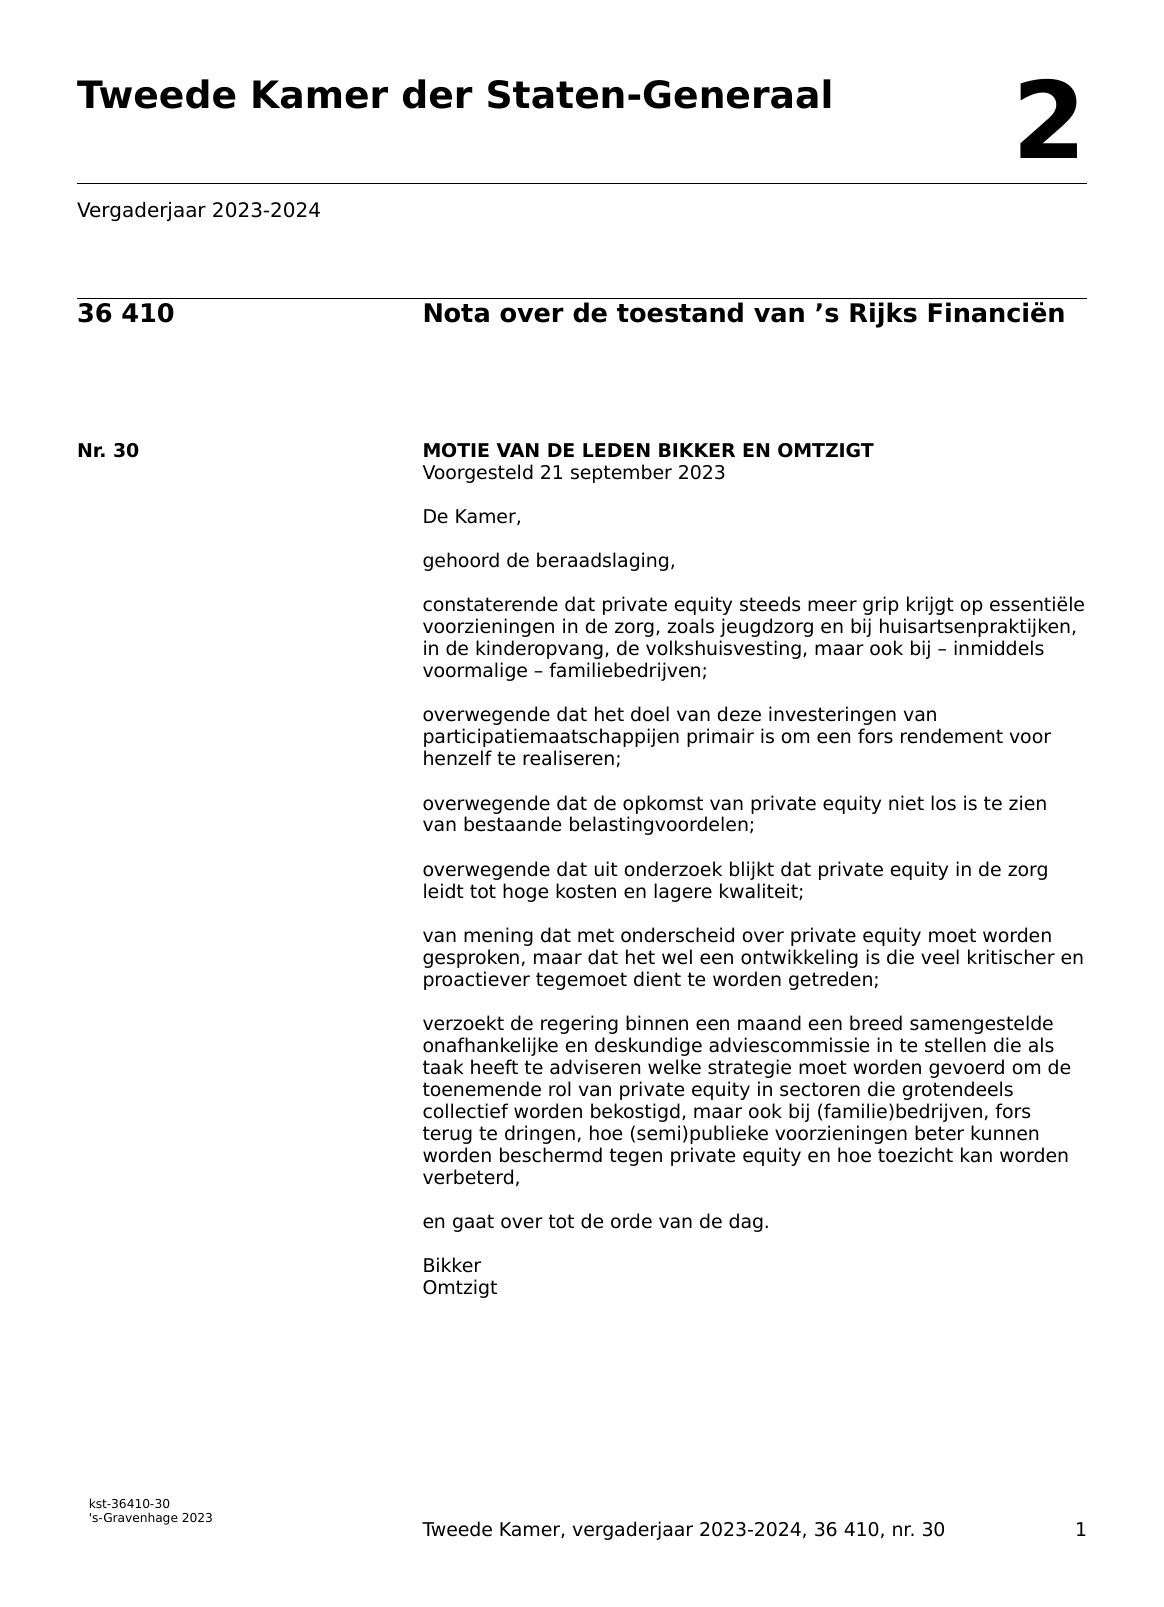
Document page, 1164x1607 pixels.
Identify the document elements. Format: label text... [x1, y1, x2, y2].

text De Kamer, [422, 506, 1087, 528]
text constaterende dat private equity steeds meer grip krijgt op essentiële voorzieningen in de zorg, zoals jeugdzorg en bij huisartsenpraktijken, in de kinderopvang, de volkshuisvesting, maar ook bij – inmiddels voormalige – familiebedrijven; [422, 594, 1087, 682]
text overwegende dat uit onderzoek blijkt dat private equity in de zorg leidt tot hoge kosten en lagere kwaliteit; [422, 858, 1087, 902]
text en gaat over tot de orde van de dag. [422, 1211, 1087, 1233]
text Voorgesteld 21 september 2023 [422, 462, 1087, 484]
text gehoord de beraadslaging, [422, 550, 1087, 572]
text verzoekt de regering binnen een maand een breed samengestelde onafhankelijke en deskundige adviescommissie in te stellen die als taak heeft te adviseren welke strategie moet worden gevoerd om de toenemende rol van private equity in sectoren die grotendeels collectief worden bekostigd, maar ook bij (familie)bedrijven, fors terug te dringen, hoe (semi)publieke voorzieningen beter kunnen worden beschermd tegen private equity en hoe toezicht kan worden verbeterd, [422, 1013, 1087, 1189]
text Bikker [422, 1255, 1087, 1277]
subtitle 36 410 Nota over de toestand van ’s Rijks Financiën [77, 299, 1087, 329]
table_header Tweede Kamer der Staten-Generaal [77, 59, 886, 183]
subtitle Nr. 30 MOTIE VAN DE LEDEN BIKKER EN OMTZIGT [77, 440, 1087, 462]
text kst-36410-30 [88, 1497, 323, 1511]
text overwegende dat de opkomst van private equity niet los is te zien van bestaande belastingvoordelen; [422, 792, 1087, 836]
text 's-Gravenhage 2023 [88, 1511, 323, 1525]
table_header 2 [886, 59, 1087, 183]
text van mening dat met onderscheid over private equity moet worden gesproken, maar dat het wel een ontwikkeling is die veel kritischer en proactiever tegemoet dient te worden getreden; [422, 925, 1087, 991]
table_cell Vergaderjaar 2023-2024 [77, 184, 1087, 298]
text Omtzigt [422, 1277, 1087, 1299]
text overwegende dat het doel van deze investeringen van participatiemaatschappijen primair is om een fors rendement voor henzelf te realiseren; [422, 704, 1087, 770]
